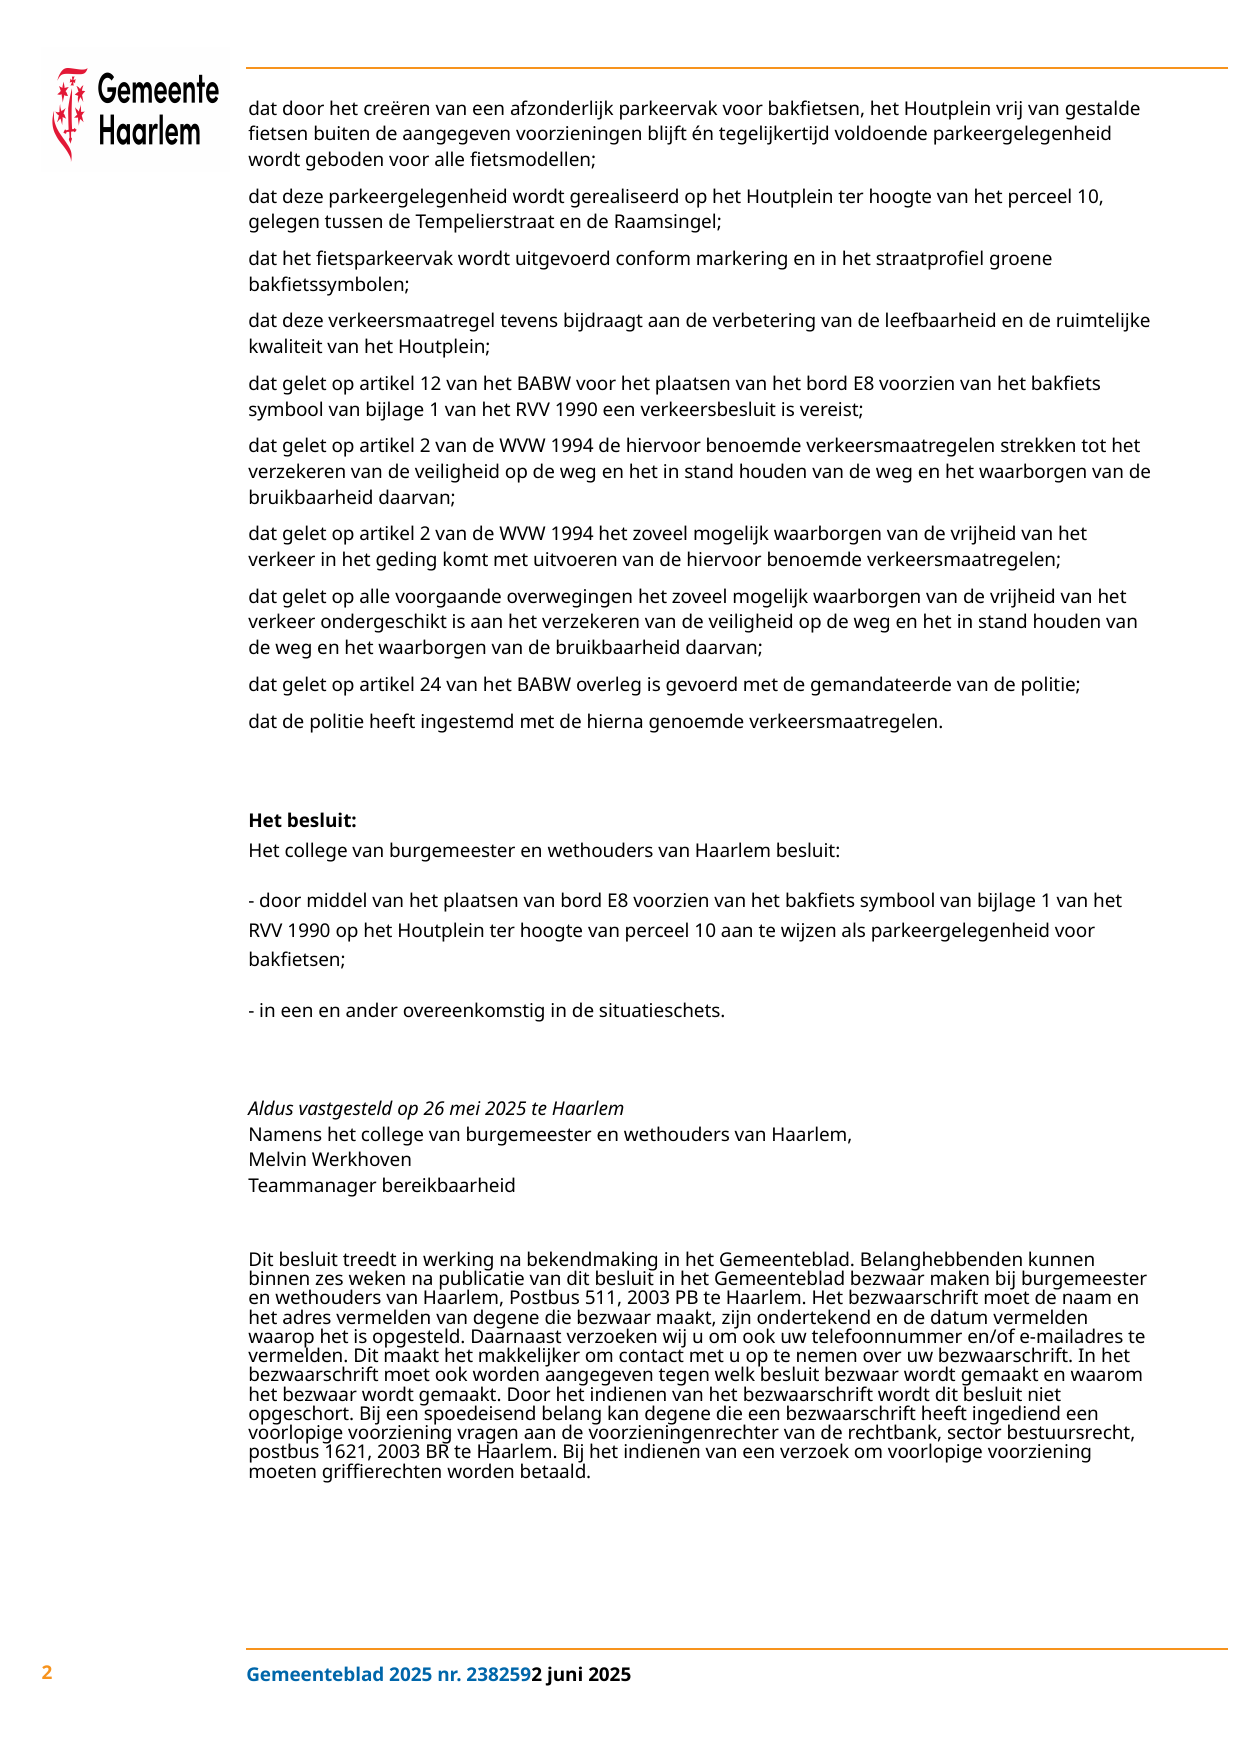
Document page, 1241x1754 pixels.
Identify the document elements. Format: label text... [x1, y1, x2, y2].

text dat deze parkeergelegenheid wordt gerealiseerd op het Houtplein ter hoogte van het perceel 10, gelegen tussen de Tempelierstraat en de Raamsingel; [248, 183, 1152, 234]
text Melvin Werkhoven [248, 1146, 1152, 1172]
text dat gelet op artikel 2 van de WVW 1994 de hiervoor benoemde verkeersmaatregelen strekken tot het verzekeren van de veiligheid op de weg en het in stand houden van de weg en het waarborgen van de bruikbaarheid daarvan; [248, 432, 1152, 510]
text dat het fietsparkeervak wordt uitgevoerd conform markering en in het straatprofiel groene bakfietssymbolen; [248, 245, 1152, 297]
picture [41, 47, 231, 172]
text dat deze verkeersmaatregel tevens bijdraagt aan de verbetering van de leefbaarheid en de ruimtelijke kwaliteit van het Houtplein; [248, 308, 1152, 359]
text dat gelet op artikel 12 van het BABW voor het plaatsen van het bord E8 voorzien van het bakfiets symbool van bijlage 1 van het RVV 1990 een verkeersbesluit is vereist; [248, 370, 1152, 422]
text dat gelet op artikel 24 van het BABW overleg is gevoerd met de gemandateerde van de politie; [248, 671, 1152, 697]
text Dit besluit treedt in werking na bekendmaking in het Gemeenteblad. Belanghebbenden kunnen binnen zes weken na publicatie van dit besluit in het Gemeenteblad bezwaar maken bij burgemeester en wethouders van Haarlem, Postbus 511, 2003 PB te Haarlem. Het bezwaarschrift moet de naam en het adres vermelden van degene die bezwaar maakt, zijn ondertekend en de datum vermelden waarop het is opgesteld. Daarnaast verzoeken wij u om ook uw telefoonnummer en/of e-mailadres te vermelden. Dit maakt het makkelijker om contact met u op te nemen over uw bezwaarschrift. In het bezwaarschrift moet ook worden aangegeven tegen welk besluit bezwaar wordt gemaakt en waarom het bezwaar wordt gemaakt. Door het indienen van het bezwaarschrift wordt dit besluit niet opgeschort. Bij een spoedeisend belang kan degene die een bezwaarschrift heeft ingediend een voorlopige voorziening vragen aan de voorzieningenrechter van de rechtbank, sector bestuursrecht, postbus 1621, 2003 BR te Haarlem. Bij het indienen van een verzoek om voorlopige voorziening moeten griffierechten worden betaald. [248, 1251, 1152, 1482]
text dat de politie heeft ingestemd met de hierna genoemde verkeersmaatregelen. [248, 708, 1152, 733]
text Het besluit: [248, 807, 1152, 833]
text Teammanager bereikbaarheid [248, 1172, 1152, 1198]
text Aldus vastgesteld op 26 mei 2025 te Haarlem [248, 1095, 1152, 1121]
text - in een en ander overeenkomstig in de situatieschets. [248, 997, 1152, 1022]
text Namens het college van burgemeester en wethouders van Haarlem, [248, 1121, 1152, 1146]
text dat door het creëren van een afzonderlijk parkeervak voor bakfietsen, het Houtplein vrij van gestalde fietsen buiten de aangegeven voorzieningen blijft én tegelijkertijd voldoende parkeergelegenheid wordt geboden voor alle fietsmodellen; [248, 95, 1152, 172]
text dat gelet op artikel 2 van de WVW 1994 het zoveel mogelijk waarborgen van de vrijheid van het verkeer in het geding komt met uitvoeren van de hiervoor benoemde verkeersmaatregelen; [248, 521, 1152, 572]
text - door middel van het plaatsen van bord E8 voorzien van het bakfiets symbool van bijlage 1 van het RVV 1990 op het Houtplein ter hoogte van perceel 10 aan te wijzen als parkeergelegenheid voor bakfietsen; [248, 887, 1152, 972]
text Het college van burgemeester en wethouders van Haarlem besluit: [248, 837, 1152, 862]
text dat gelet op alle voorgaande overwegingen het zoveel mogelijk waarborgen van de vrijheid van het verkeer ondergeschikt is aan het verzekeren van de veiligheid op de weg en het in stand houden van de weg en het waarborgen van de bruikbaarheid daarvan; [248, 583, 1152, 660]
